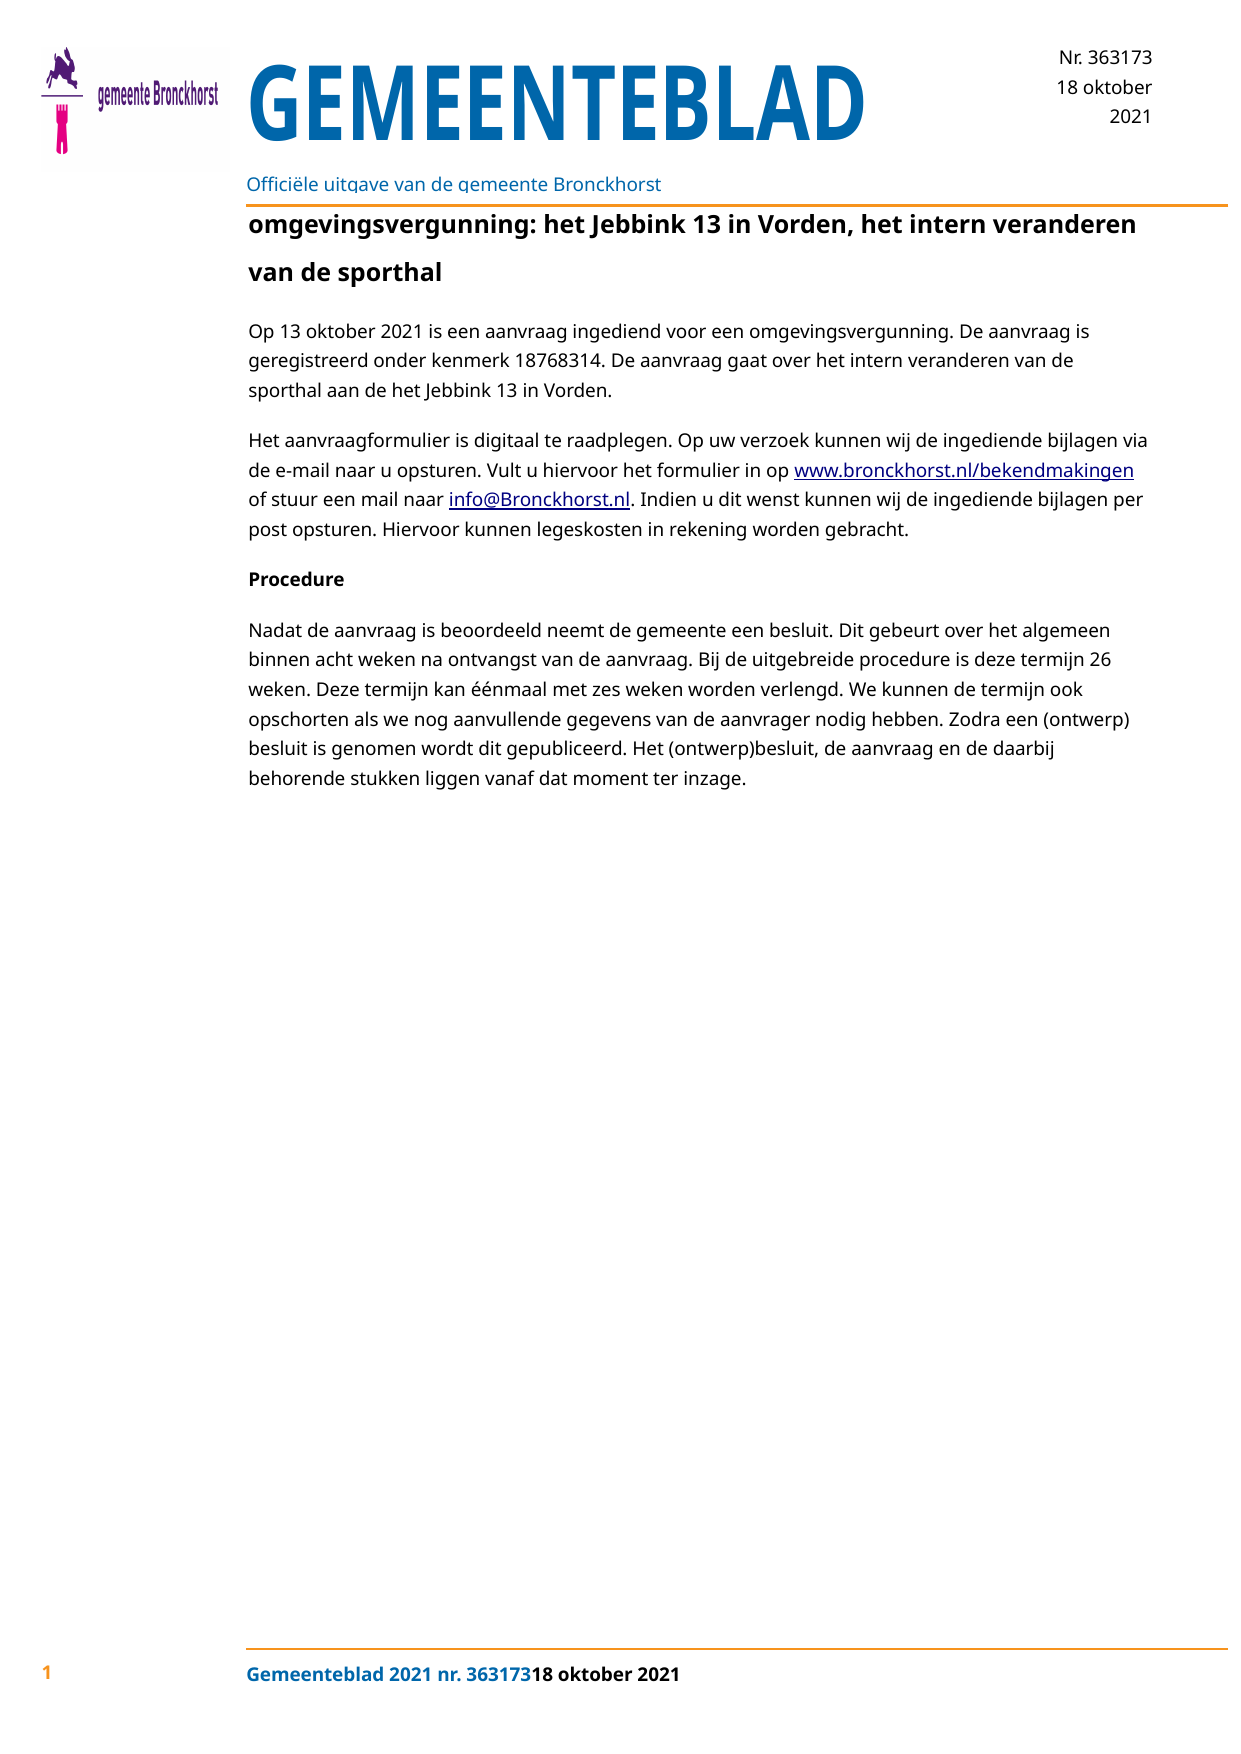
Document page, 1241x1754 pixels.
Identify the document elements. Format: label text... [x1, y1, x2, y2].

text Het aanvraagformulier is digitaal te raadplegen. Op uw verzoek kunnen wij de ingediende bijlagen via de e-mail naar u opsturen. Vult u hiervoor het formulier in op www.bronckhorst.nl/bekendmakingen of stuur een mail naar info@Bronckhorst.nl. Indien u dit wenst kunnen wij de ingediende bijlagen per post opsturen. Hiervoor kunnen legeskosten in rekening worden gebracht. [248, 427, 1152, 542]
text Op 13 oktober 2021 is een aanvraag ingediend voor een omgevingsvergunning. De aanvraag is geregistreerd onder kenmerk 18768314. De aanvraag gaat over het intern veranderen van de sporthal aan de het Jebbink 13 in Vorden. [248, 318, 1152, 403]
text Nadat de aanvraag is beoordeeld neemt de gemeente een besluit. Dit gebeurt over het algemeen binnen acht weken na ontvangst van de aanvraag. Bij de uitgebreide procedure is deze termijn 26 weken. Deze termijn kan éénmaal met zes weken worden verlengd. We kunnen de termijn ook opschorten als we nog aanvullende gegevens van de aanvrager nodig hebben. Zodra een (ontwerp) besluit is genomen wordt dit gepubliceerd. Het (ontwerp)besluit, de aanvraag en de daarbij behorende stukken liggen vanaf dat moment ter inzage. [248, 617, 1152, 791]
text omgevingsvergunning: het Jebbink 13 in Vorden, het intern veranderen van de sporthal [248, 207, 1152, 288]
text Procedure [248, 567, 1152, 592]
picture [41, 47, 231, 172]
